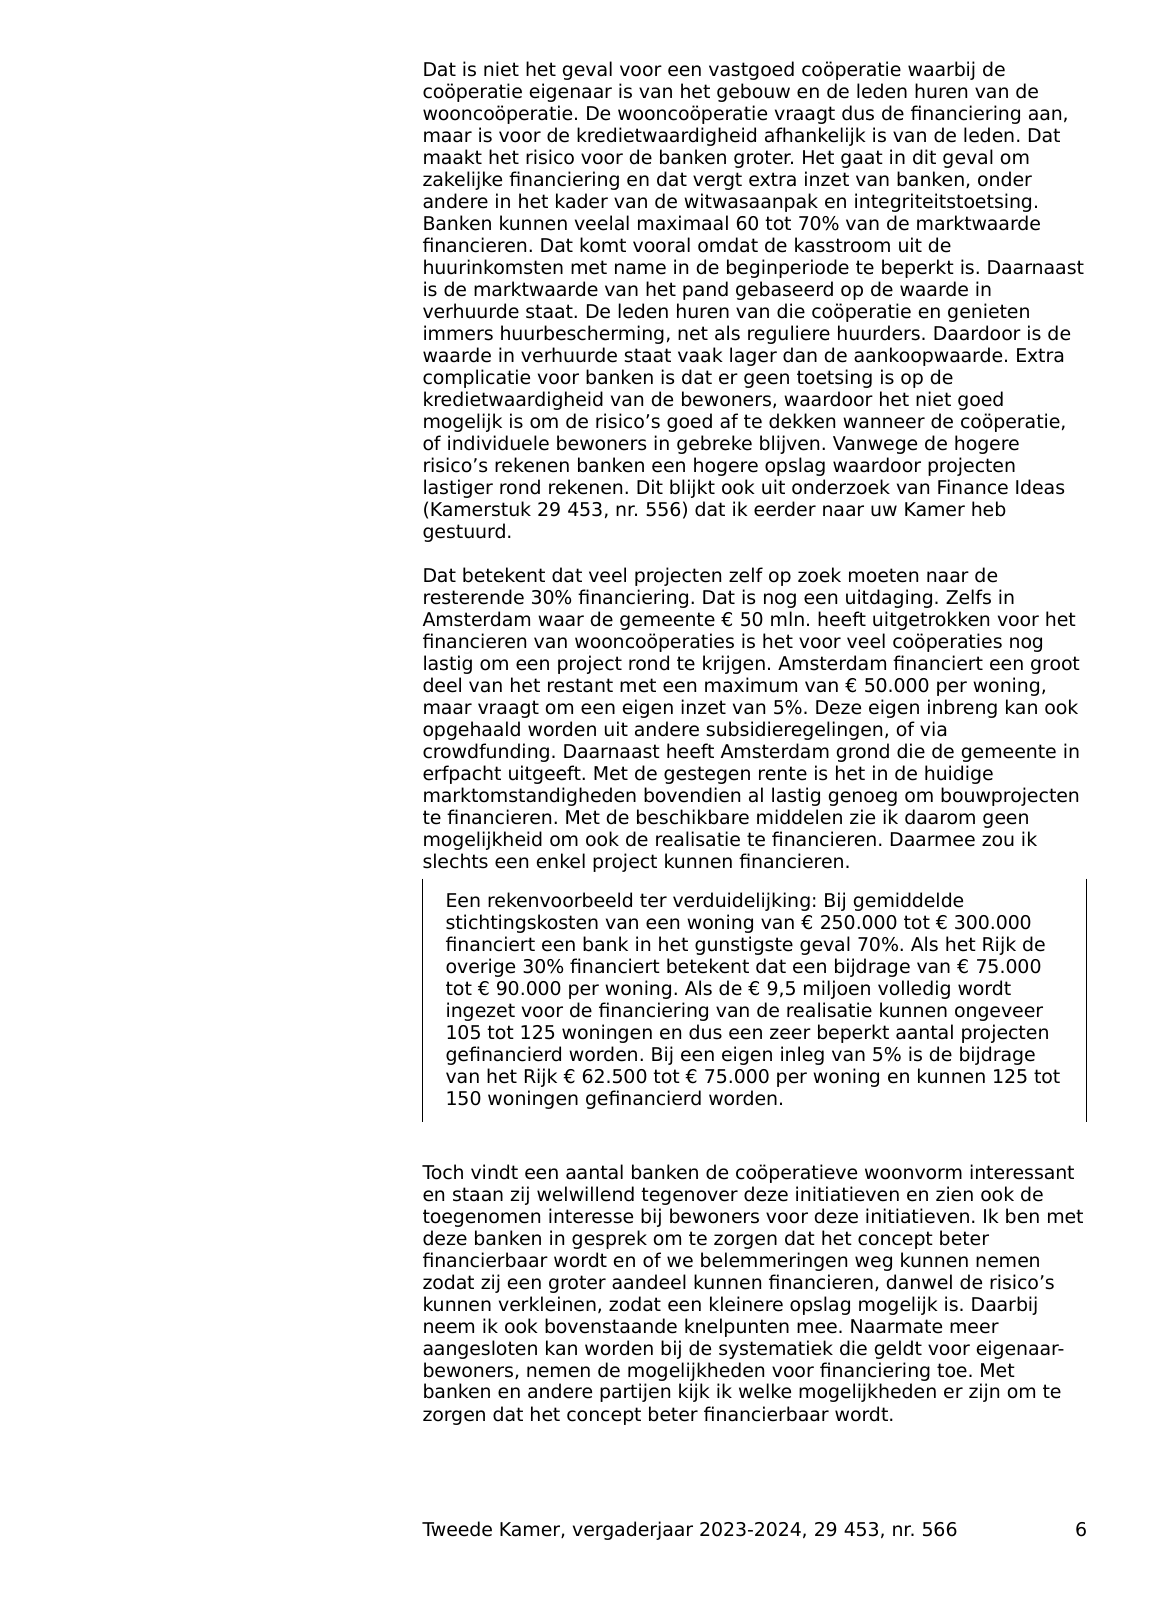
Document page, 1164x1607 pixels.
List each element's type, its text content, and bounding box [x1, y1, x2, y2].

text Toch vindt een aantal banken de coöperatieve woonvorm interessant en staan zij welwillend tegenover deze initiatieven en zien ook de toegenomen interesse bij bewoners voor deze initiatieven. Ik ben met deze banken in gesprek om te zorgen dat het concept beter financierbaar wordt en of we belemmeringen weg kunnen nemen zodat zij een groter aandeel kunnen financieren, danwel de risico’s kunnen verkleinen, zodat een kleinere opslag mogelijk is. Daarbij neem ik ook bovenstaande knelpunten mee. Naarmate meer aangesloten kan worden bij de systematiek die geldt voor eigenaar-bewoners, nemen de mogelijkheden voor financiering toe. Met banken en andere partijen kijk ik welke mogelijkheden er zijn om te zorgen dat het concept beter financierbaar wordt. [422, 1162, 1087, 1425]
table_header Een rekenvoorbeeld ter verduidelijking: Bij gemiddelde stichtingskosten van een woning van € 250.000 tot € 300.000 financiert een bank in het gunstigste geval 70%. Als het Rijk de overige 30% financiert betekent dat een bijdrage van € 75.000 tot € 90.000 per woning. Als de € 9,5 miljoen volledig wordt ingezet voor de financiering van de realisatie kunnen ongeveer 105 tot 125 woningen en dus een zeer beperkt aantal projecten gefinancierd worden. Bij een eigen inleg van 5% is de bijdrage van het Rijk € 62.500 tot € 75.000 per woning en kunnen 125 tot 150 woningen gefinancierd worden. [423, 879, 1086, 1122]
text Dat betekent dat veel projecten zelf op zoek moeten naar de resterende 30% financiering. Dat is nog een uitdaging. Zelfs in Amsterdam waar de gemeente € 50 mln. heeft uitgetrokken voor het financieren van wooncoöperaties is het voor veel coöperaties nog lastig om een project rond te krijgen. Amsterdam financiert een groot deel van het restant met een maximum van € 50.000 per woning, maar vraagt om een eigen inzet van 5%. Deze eigen inbreng kan ook opgehaald worden uit andere subsidieregelingen, of via crowdfunding. Daarnaast heeft Amsterdam grond die de gemeente in erfpacht uitgeeft. Met de gestegen rente is het in de huidige marktomstandigheden bovendien al lastig genoeg om bouwprojecten te financieren. Met de beschikbare middelen zie ik daarom geen mogelijkheid om ook de realisatie te financieren. Daarmee zou ik slechts een enkel project kunnen financieren. [422, 565, 1087, 872]
text Dat is niet het geval voor een vastgoed coöperatie waarbij de coöperatie eigenaar is van het gebouw en de leden huren van de wooncoöperatie. De wooncoöperatie vraagt dus de financiering aan, maar is voor de kredietwaardigheid afhankelijk is van de leden. Dat maakt het risico voor de banken groter. Het gaat in dit geval om zakelijke financiering en dat vergt extra inzet van banken, onder andere in het kader van de witwasaanpak en integriteitstoetsing. Banken kunnen veelal maximaal 60 tot 70% van de marktwaarde financieren. Dat komt vooral omdat de kasstroom uit de huurinkomsten met name in de beginperiode te beperkt is. Daarnaast is de marktwaarde van het pand gebaseerd op de waarde in verhuurde staat. De leden huren van die coöperatie en genieten immers huurbescherming, net als reguliere huurders. Daardoor is de waarde in verhuurde staat vaak lager dan de aankoopwaarde. Extra complicatie voor banken is dat er geen toetsing is op de kredietwaardigheid van de bewoners, waardoor het niet goed mogelijk is om de risico’s goed af te dekken wanneer de coöperatie, of individuele bewoners in gebreke blijven. Vanwege de hogere risico’s rekenen banken een hogere opslag waardoor projecten lastiger rond rekenen. Dit blijkt ook uit onderzoek van Finance Ideas (Kamerstuk 29 453, nr. 556) dat ik eerder naar uw Kamer heb gestuurd. [422, 59, 1087, 543]
